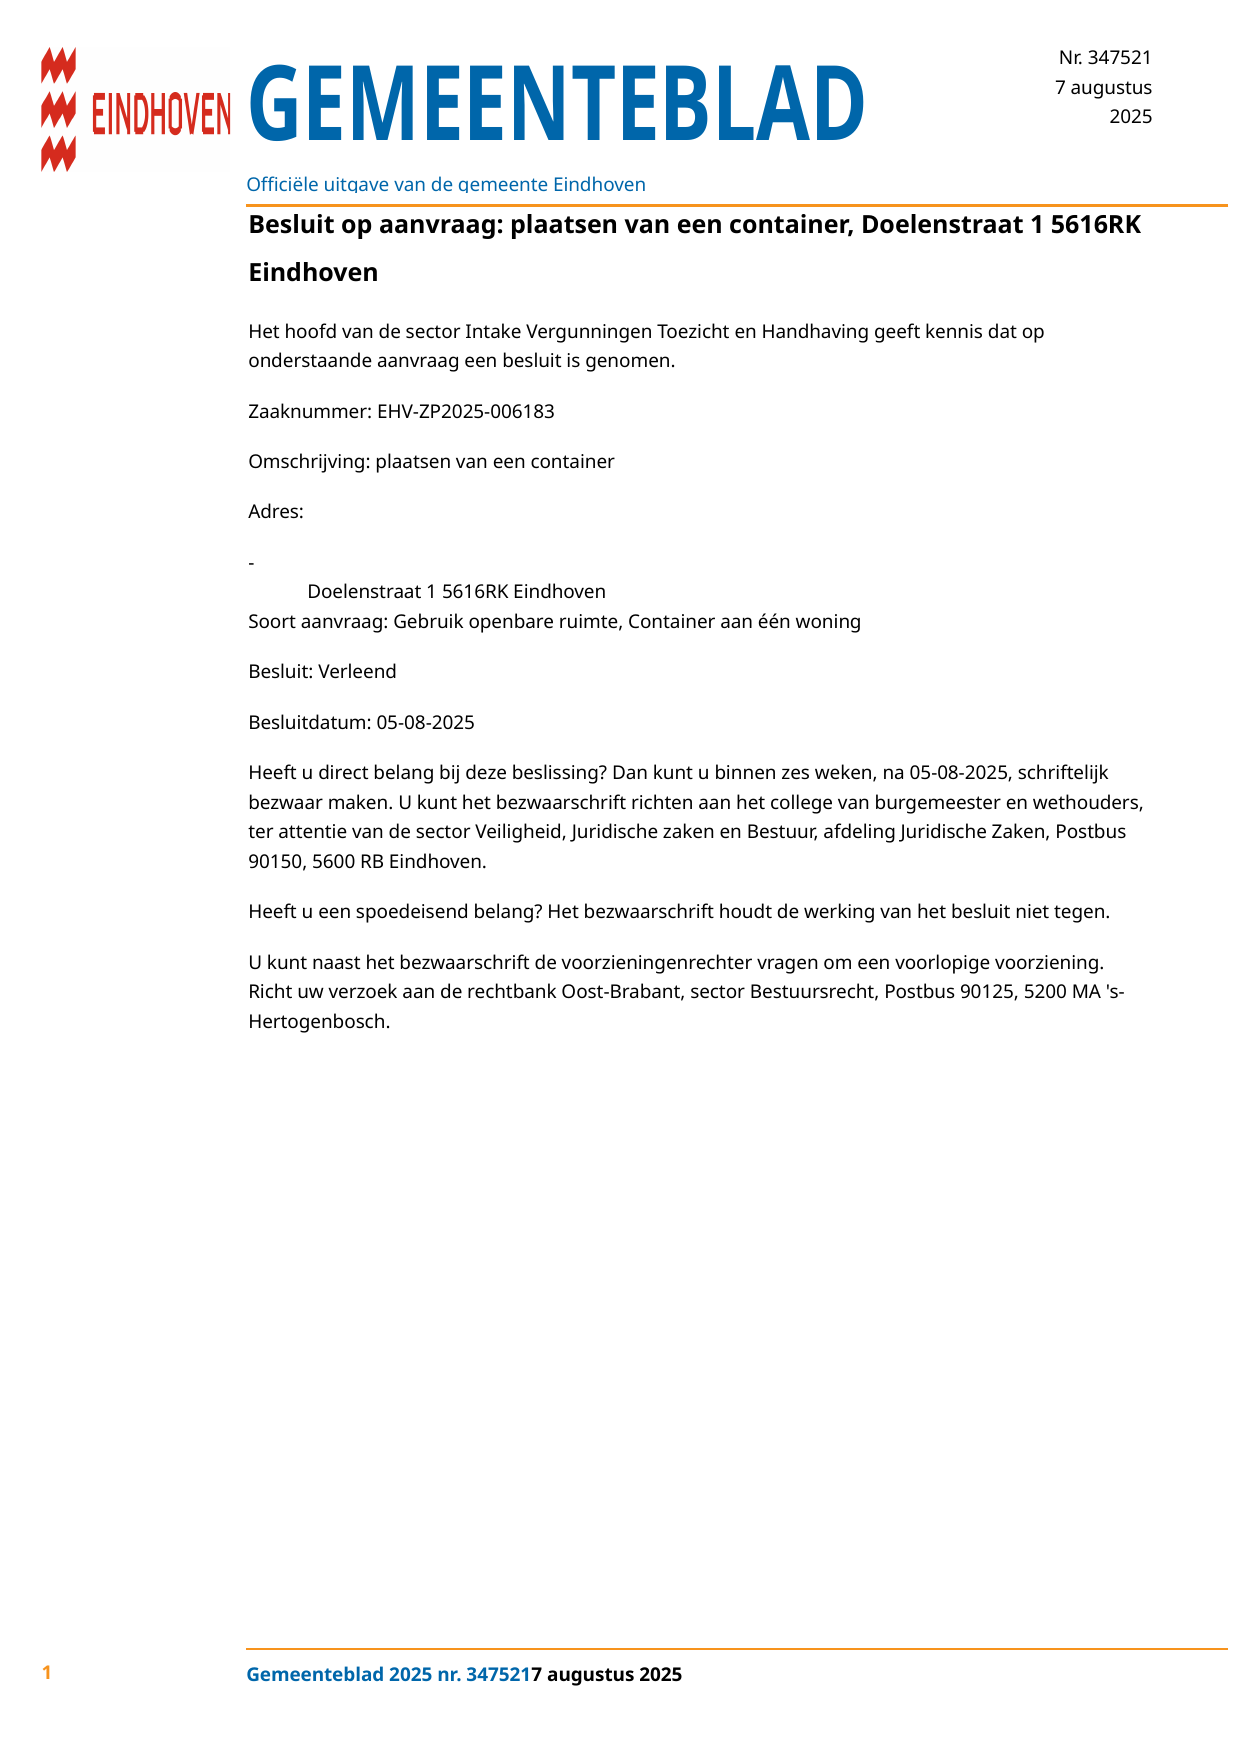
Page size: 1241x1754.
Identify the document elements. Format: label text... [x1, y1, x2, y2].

text Adres: [248, 499, 1152, 524]
text Besluitdatum: 05-08-2025 [248, 709, 1152, 735]
text Zaaknummer: EHV-ZP2025-006183 [248, 398, 1152, 424]
text Heeft u direct belang bij deze beslissing? Dan kunt u binnen zes weken, na 05-08-2025, schriftelijk bezwaar maken. U kunt het bezwaarschrift richten aan het college van burgemeester en wethouders, ter attentie van de sector Veiligheid, Juridische zaken en Bestuur, afdeling Juridische Zaken, Postbus 90150, 5600 RB Eindhoven. [248, 759, 1152, 874]
text Het hoofd van de sector Intake Vergunningen Toezicht en Handhaving geeft kennis dat op onderstaande aanvraag een besluit is genomen. [248, 318, 1152, 373]
text Soort aanvraag: Gebruik openbare ruimte, Container aan één woning [248, 608, 1152, 634]
text Besluit: Verleend [248, 659, 1152, 684]
text Omschrijving: plaatsen van een container [248, 448, 1152, 474]
text U kunt naast het bezwaarschrift de voorzieningenrechter vragen om een voorlopige voorziening. Richt uw verzoek aan de rechtbank Oost-Brabant, sector Bestuursrecht, Postbus 90125, 5200 MA 's-Hertogenbosch. [248, 949, 1152, 1034]
text Besluit op aanvraag: plaatsen van een container, Doelenstraat 1 5616RK Eindhoven [248, 207, 1152, 288]
list Doelenstraat 1 5616RK Eindhoven [248, 579, 1152, 604]
picture [41, 47, 231, 172]
text Heeft u een spoedeisend belang? Het bezwaarschrift houdt de werking van het besluit niet tegen. [248, 899, 1152, 924]
